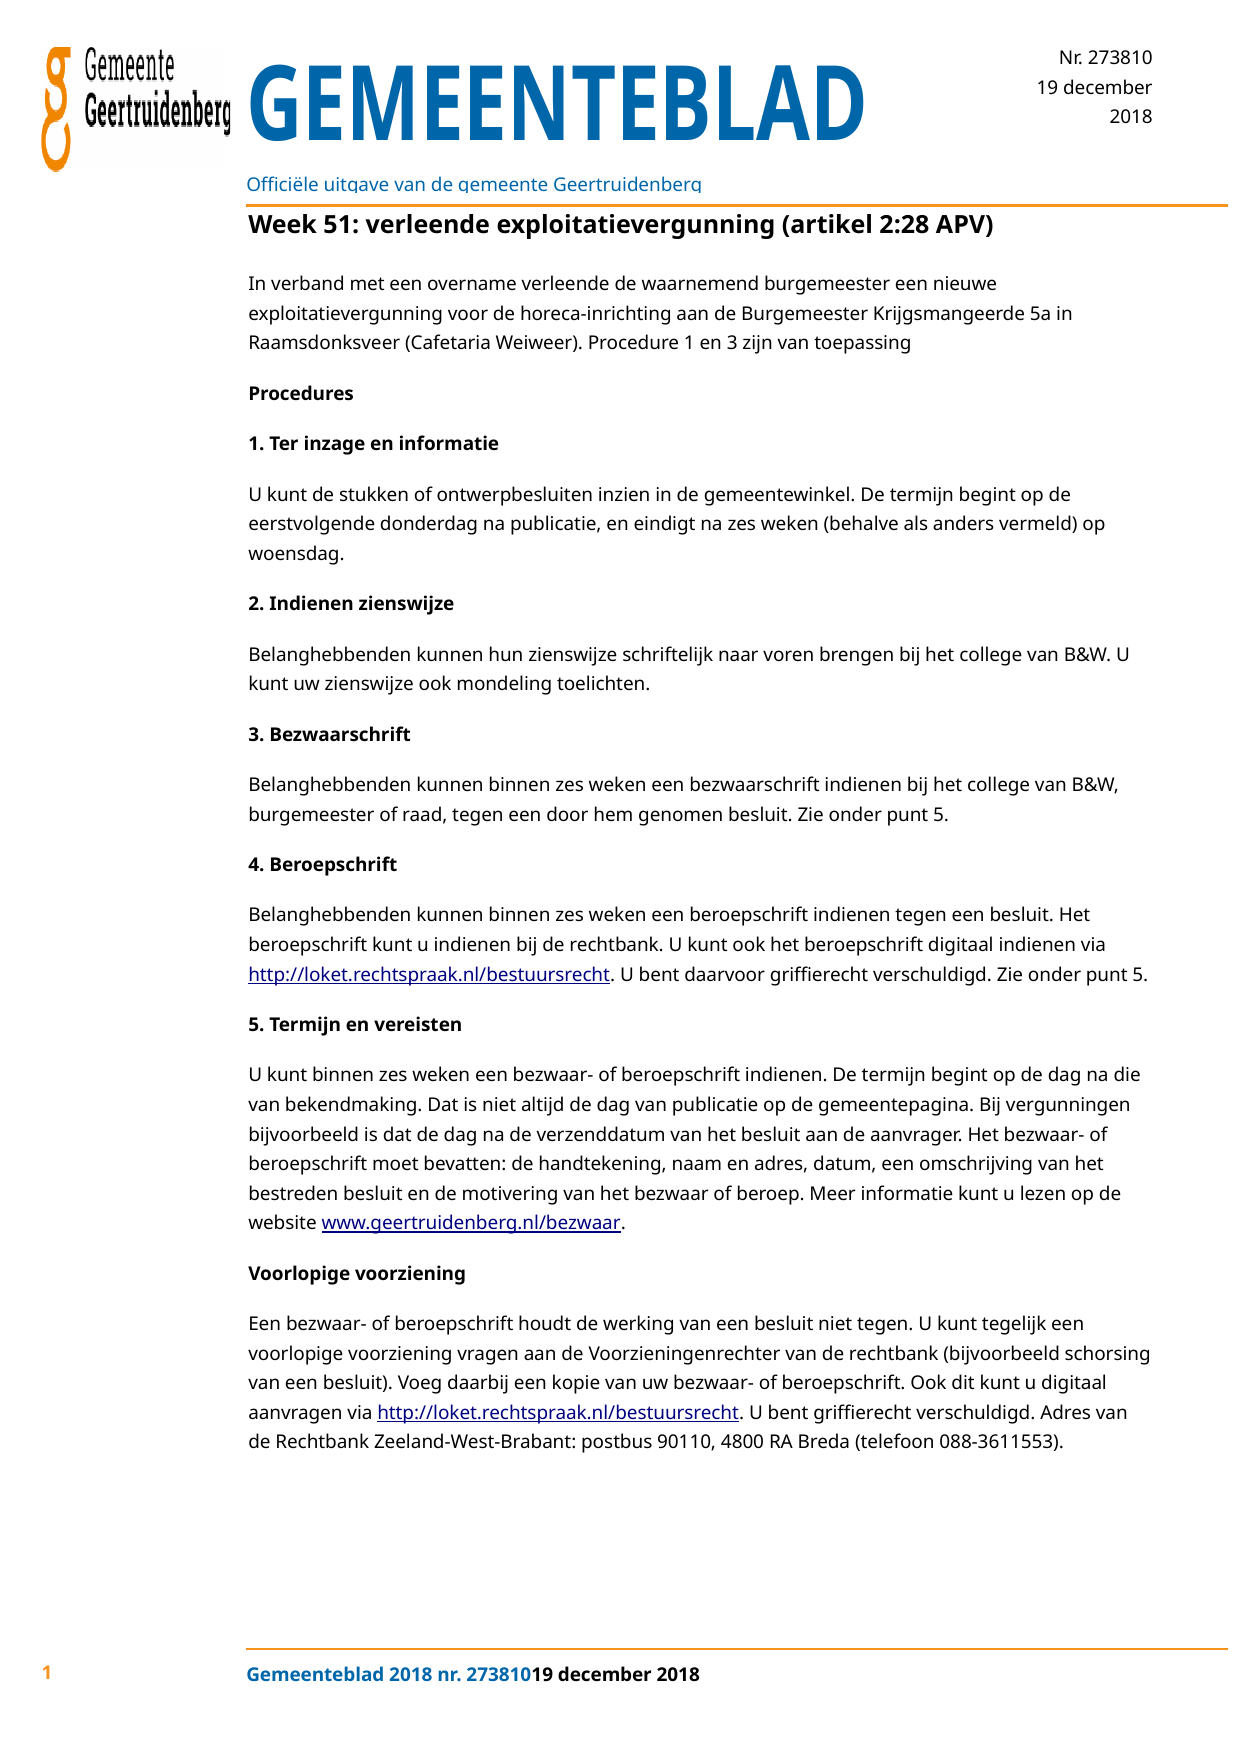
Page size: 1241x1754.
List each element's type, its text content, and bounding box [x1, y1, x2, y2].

text Voorlopige voorziening [248, 1260, 1152, 1286]
text Procedures [248, 380, 1152, 406]
text U kunt binnen zes weken een bezwaar- of beroepschrift indienen. De termijn begint op de dag na die van bekendmaking. Dat is niet altijd de dag van publicatie op de gemeentepagina. Bij vergunningen bijvoorbeeld is dat de dag na de verzenddatum van het besluit aan de aanvrager. Het bezwaar- of beroepschrift moet bevatten: de handtekening, naam en adres, datum, een omschrijving van het bestreden besluit en de motivering van het bezwaar of beroep. Meer informatie kunt u lezen op de website www.geertruidenberg.nl/bezwaar. [248, 1062, 1152, 1235]
text 4. Beroepschrift [248, 851, 1152, 877]
text Belanghebbenden kunnen binnen zes weken een bezwaarschrift indienen bij het college van B&W, burgemeester of raad, tegen een door hem genomen besluit. Zie onder punt 5. [248, 771, 1152, 826]
text Week 51: verleende exploitatievergunning (artikel 2:28 APV) [248, 207, 1152, 241]
text Een bezwaar- of beroepschrift houdt de werking van een besluit niet tegen. U kunt tegelijk een voorlopige voorziening vragen aan de Voorzieningenrechter van de rechtbank (bijvoorbeeld schorsing van een besluit). Voeg daarbij een kopie van uw bezwaar- of beroepschrift. Ook dit kunt u digitaal aanvragen via http://loket.rechtspraak.nl/bestuursrecht. U bent griffierecht verschuldigd. Adres van de Rechtbank Zeeland-West-Brabant: postbus 90110, 4800 RA Breda (telefoon 088-3611553). [248, 1310, 1152, 1454]
picture [41, 47, 231, 172]
text 1. Ter inzage en informatie [248, 430, 1152, 456]
text In verband met een overname verleende de waarnemend burgemeester een nieuwe exploitatievergunning voor de horeca-inrichting aan de Burgemeester Krijgsmangeerde 5a in Raamsdonksveer (Cafetaria Weiweer). Procedure 1 en 3 zijn van toepassing [248, 270, 1152, 355]
text 2. Indienen zienswijze [248, 590, 1152, 616]
text U kunt de stukken of ontwerpbesluiten inzien in de gemeentewinkel. De termijn begint op de eerstvolgende donderdag na publicatie, en eindigt na zes weken (behalve als anders vermeld) op woensdag. [248, 481, 1152, 566]
text Belanghebbenden kunnen hun zienswijze schriftelijk naar voren brengen bij het college van B&W. U kunt uw zienswijze ook mondeling toelichten. [248, 641, 1152, 696]
text 5. Termijn en vereisten [248, 1011, 1152, 1037]
text 3. Bezwaarschrift [248, 721, 1152, 746]
text Belanghebbenden kunnen binnen zes weken een beroepschrift indienen tegen een besluit. Het beroepschrift kunt u indienen bij de rechtbank. U kunt ook het beroepschrift digitaal indienen via http://loket.rechtspraak.nl/bestuursrecht. U bent daarvoor griffierecht verschuldigd. Zie onder punt 5. [248, 902, 1152, 986]
